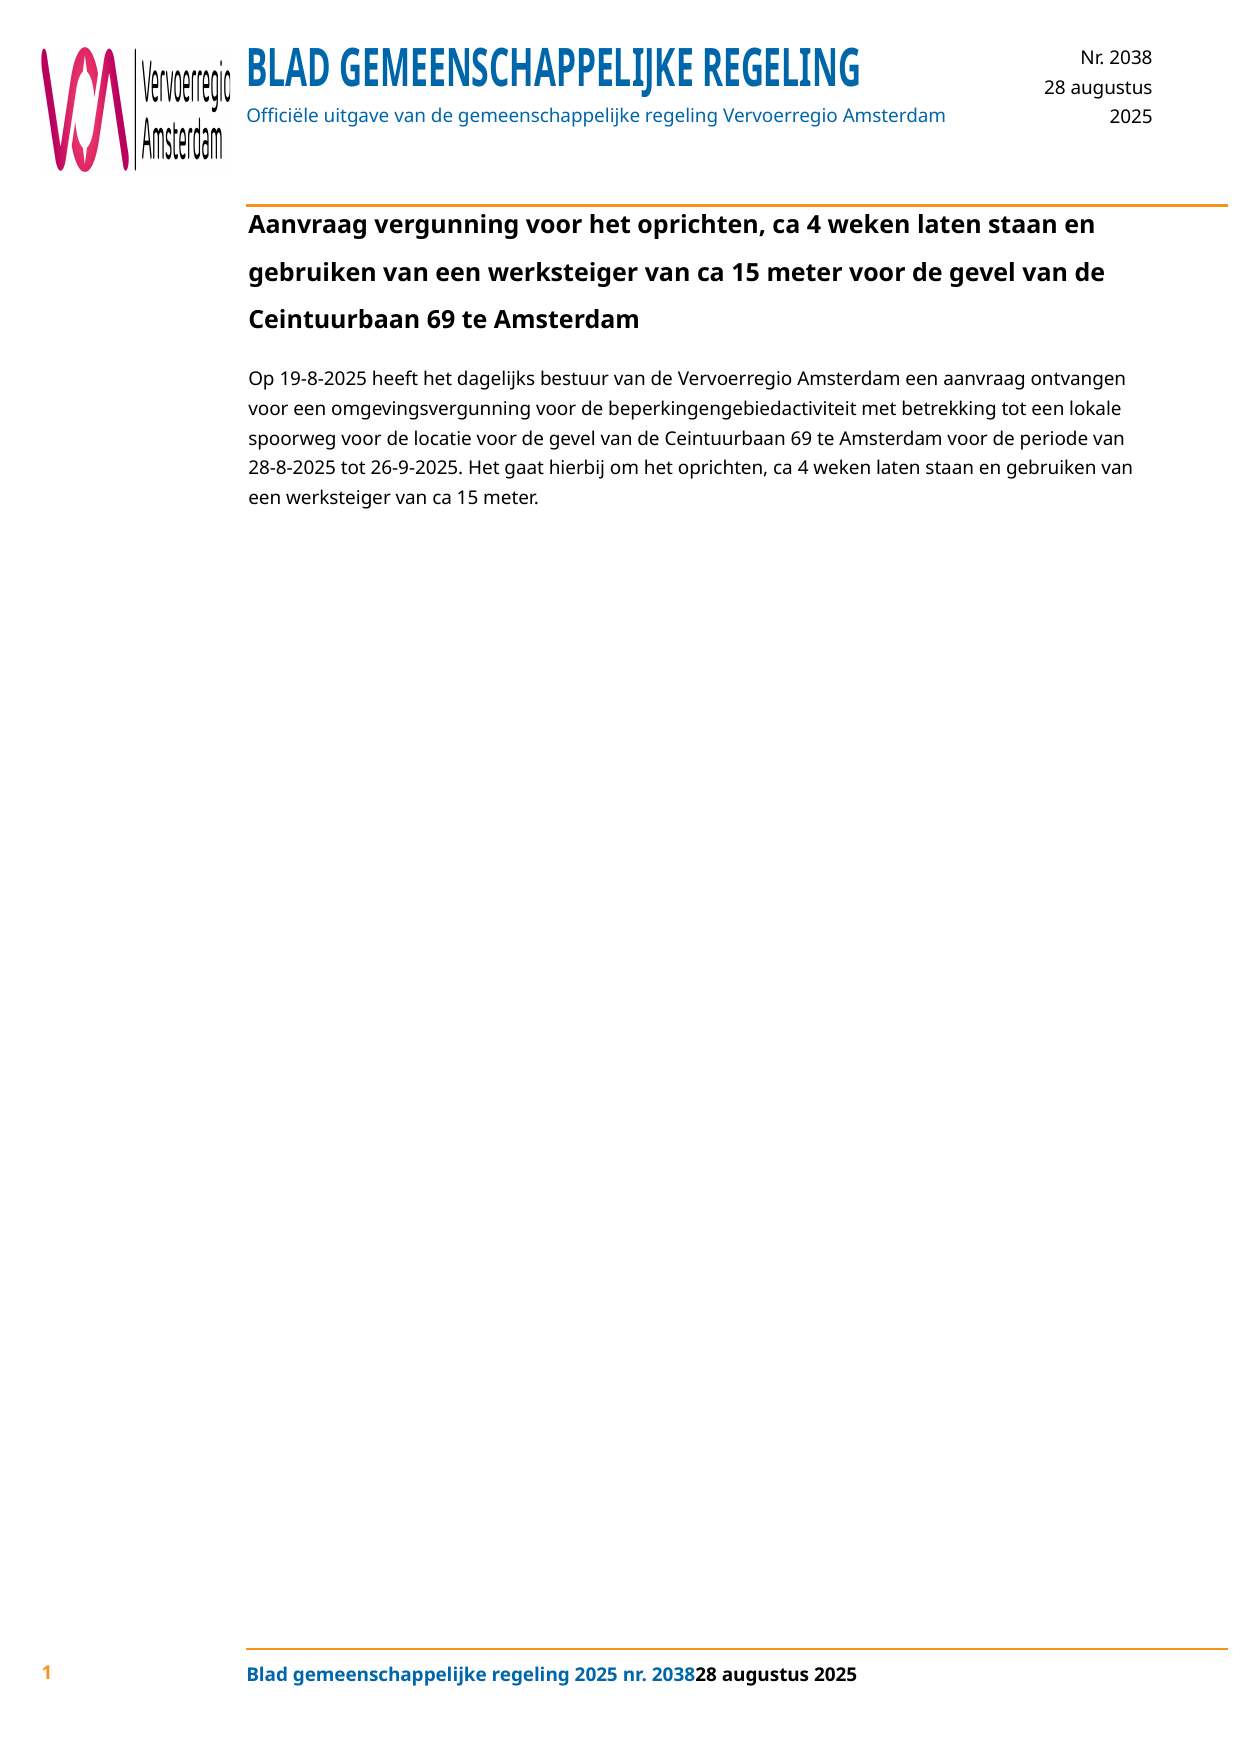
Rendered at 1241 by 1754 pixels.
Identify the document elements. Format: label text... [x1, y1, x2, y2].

text Aanvraag vergunning voor het oprichten, ca 4 weken laten staan en gebruiken van een werksteiger van ca 15 meter voor de gevel van de Ceintuurbaan 69 te Amsterdam [248, 207, 1152, 336]
picture [41, 47, 231, 172]
text Op 19-8-2025 heeft het dagelijks bestuur van de Vervoerregio Amsterdam een aanvraag ontvangen voor een omgevingsvergunning voor de beperkingengebiedactiviteit met betrekking tot een lokale spoorweg voor de locatie voor de gevel van de Ceintuurbaan 69 te Amsterdam voor de periode van 28-8-2025 tot 26-9-2025. Het gaat hierbij om het oprichten, ca 4 weken laten staan en gebruiken van een werksteiger van ca 15 meter. [248, 366, 1152, 509]
